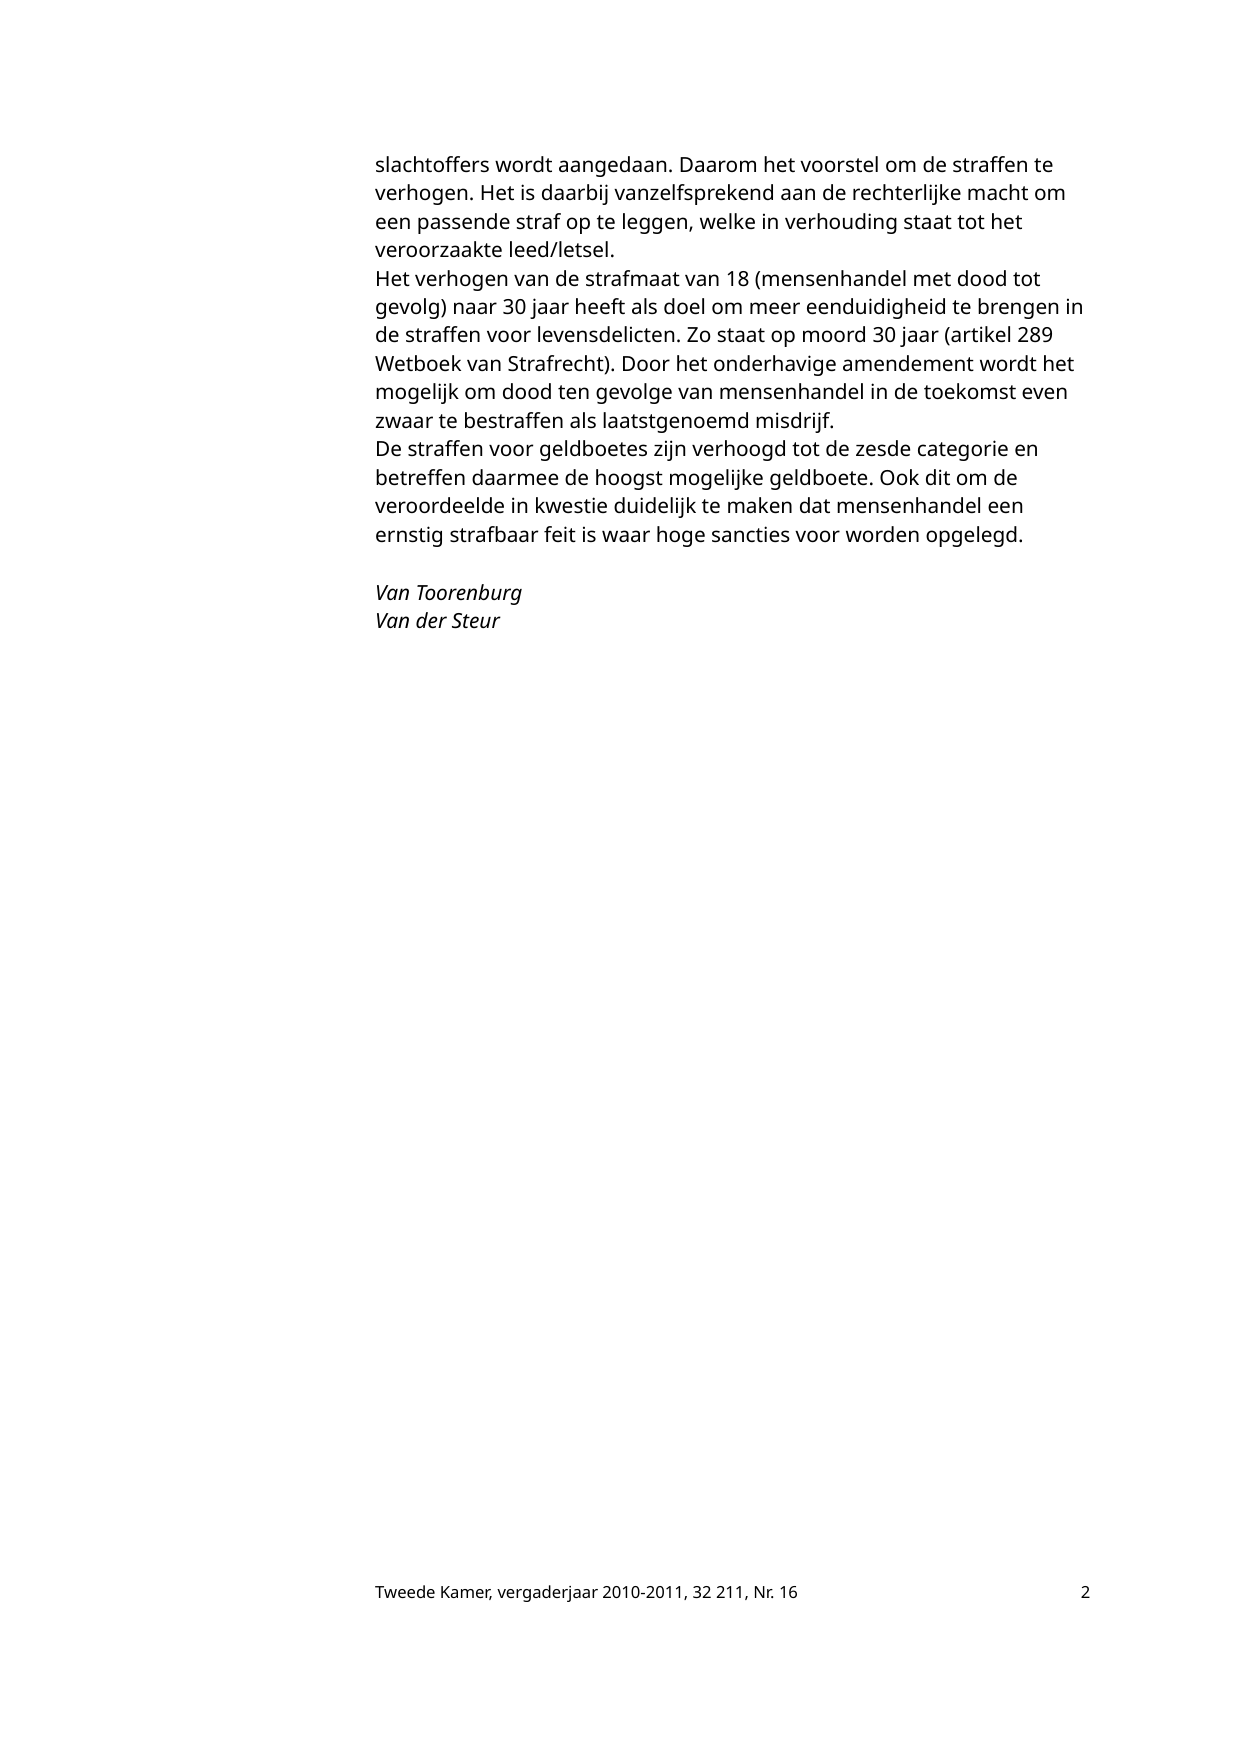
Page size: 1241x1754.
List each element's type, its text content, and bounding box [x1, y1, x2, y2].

text Van Toorenburg [375, 578, 1090, 607]
text Het verhogen van de strafmaat van 18 (mensenhandel met dood tot gevolg) naar 30 jaar heeft als doel om meer eenduidigheid te brengen in de straffen voor levensdelicten. Zo staat op moord 30 jaar (artikel 289 Wetboek van Strafrecht). Door het onderhavige amendement wordt het mogelijk om dood ten gevolge van mensenhandel in de toekomst even zwaar te bestraffen als laatstgenoemd misdrijf. [375, 264, 1090, 434]
text Van der Steur [375, 607, 1090, 635]
text De straffen voor geldboetes zijn verhoogd tot de zesde categorie en betreffen daarmee de hoogst mogelijke geldboete. Ook dit om de veroordeelde in kwestie duidelijk te maken dat mensenhandel een ernstig strafbaar feit is waar hoge sancties voor worden opgelegd. [375, 434, 1090, 548]
text slachtoffers wordt aangedaan. Daarom het voorstel om de straffen te verhogen. Het is daarbij vanzelfsprekend aan de rechterlijke macht om een passende straf op te leggen, welke in verhouding staat tot het veroorzaakte leed/letsel. [375, 150, 1090, 264]
